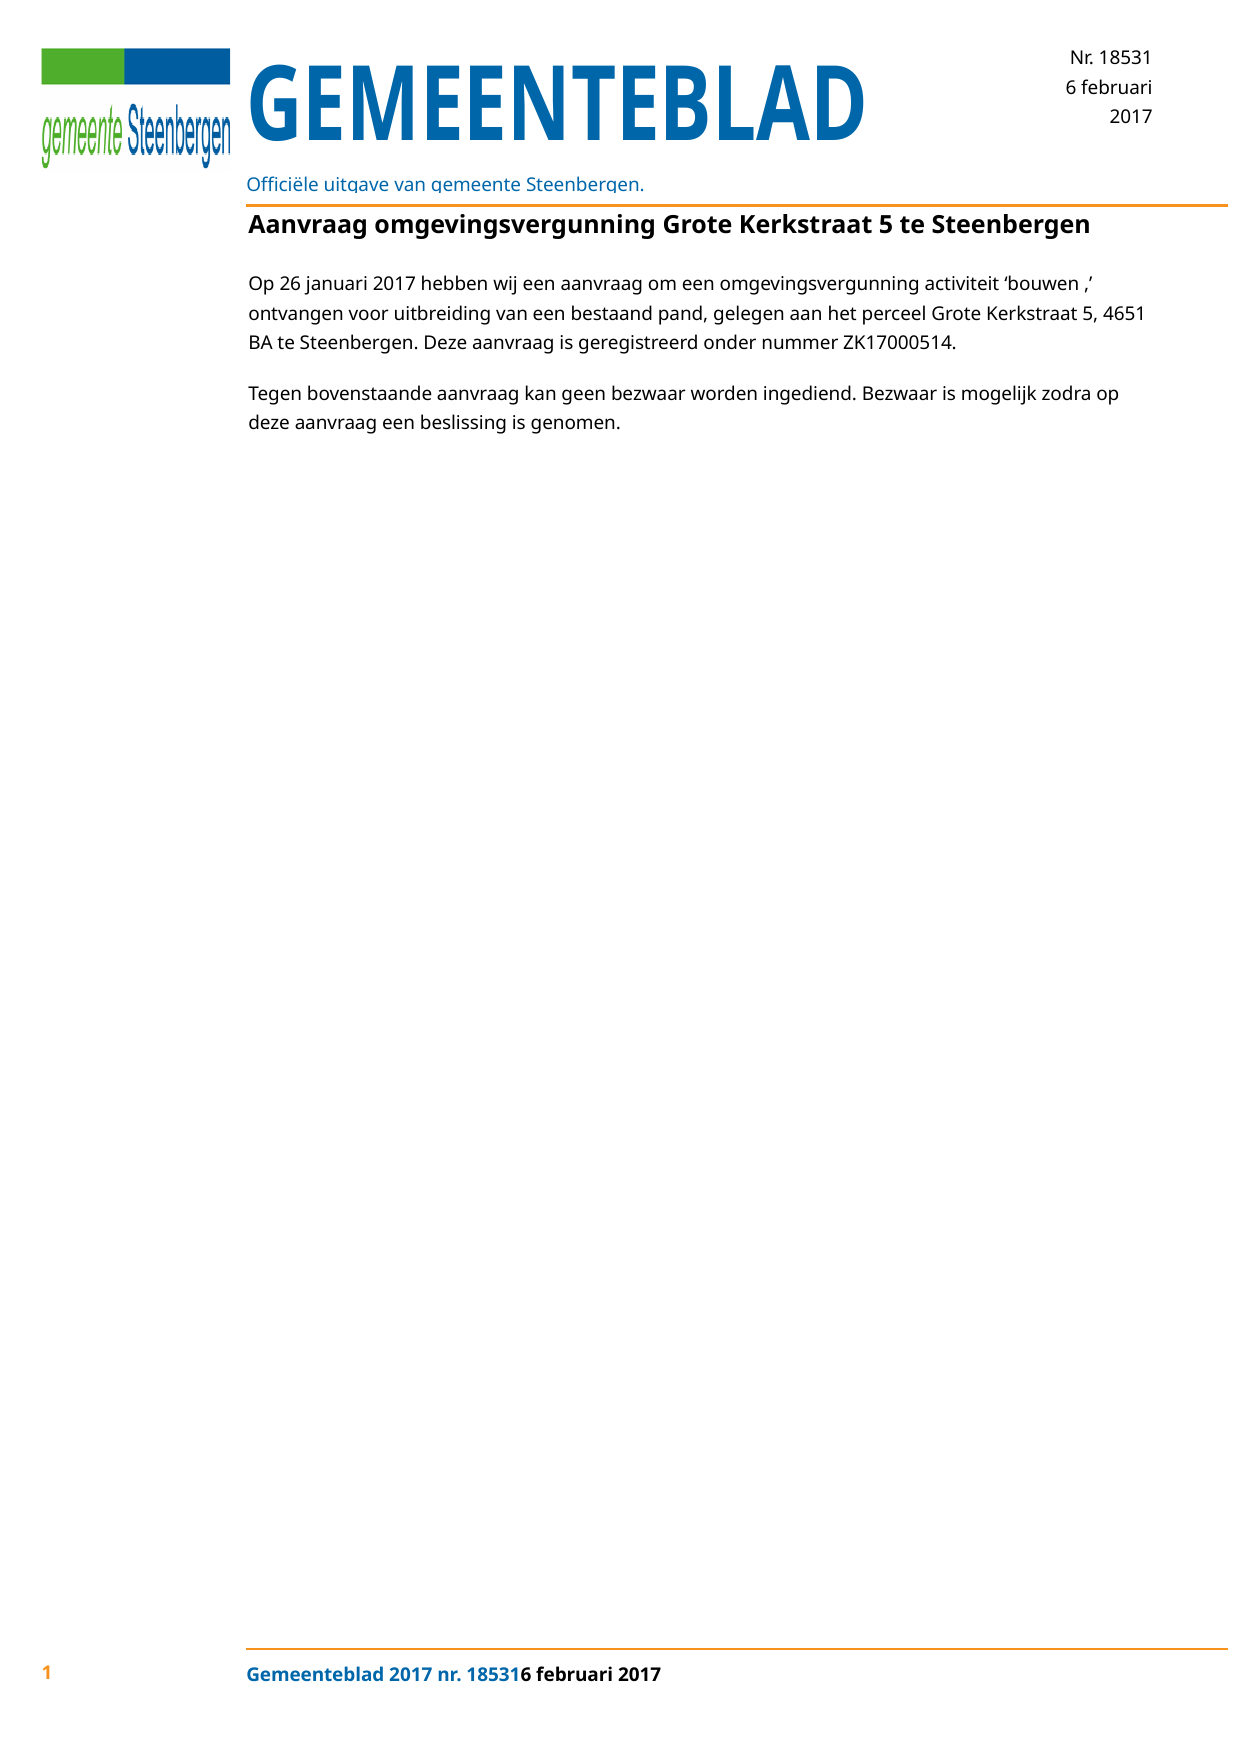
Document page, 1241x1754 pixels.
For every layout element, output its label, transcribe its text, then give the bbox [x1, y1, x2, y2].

text Op 26 januari 2017 hebben wij een aanvraag om een omgevingsvergunning activiteit ‘bouwen ,’ ontvangen voor uitbreiding van een bestaand pand, gelegen aan het perceel Grote Kerkstraat 5, 4651 BA te Steenbergen. Deze aanvraag is geregistreerd onder nummer ZK17000514. [248, 270, 1152, 355]
text Aanvraag omgevingsvergunning Grote Kerkstraat 5 te Steenbergen [248, 207, 1152, 241]
text Tegen bovenstaande aanvraag kan geen bezwaar worden ingediend. Bezwaar is mogelijk zodra op deze aanvraag een beslissing is genomen. [248, 380, 1152, 435]
picture [41, 47, 231, 172]
